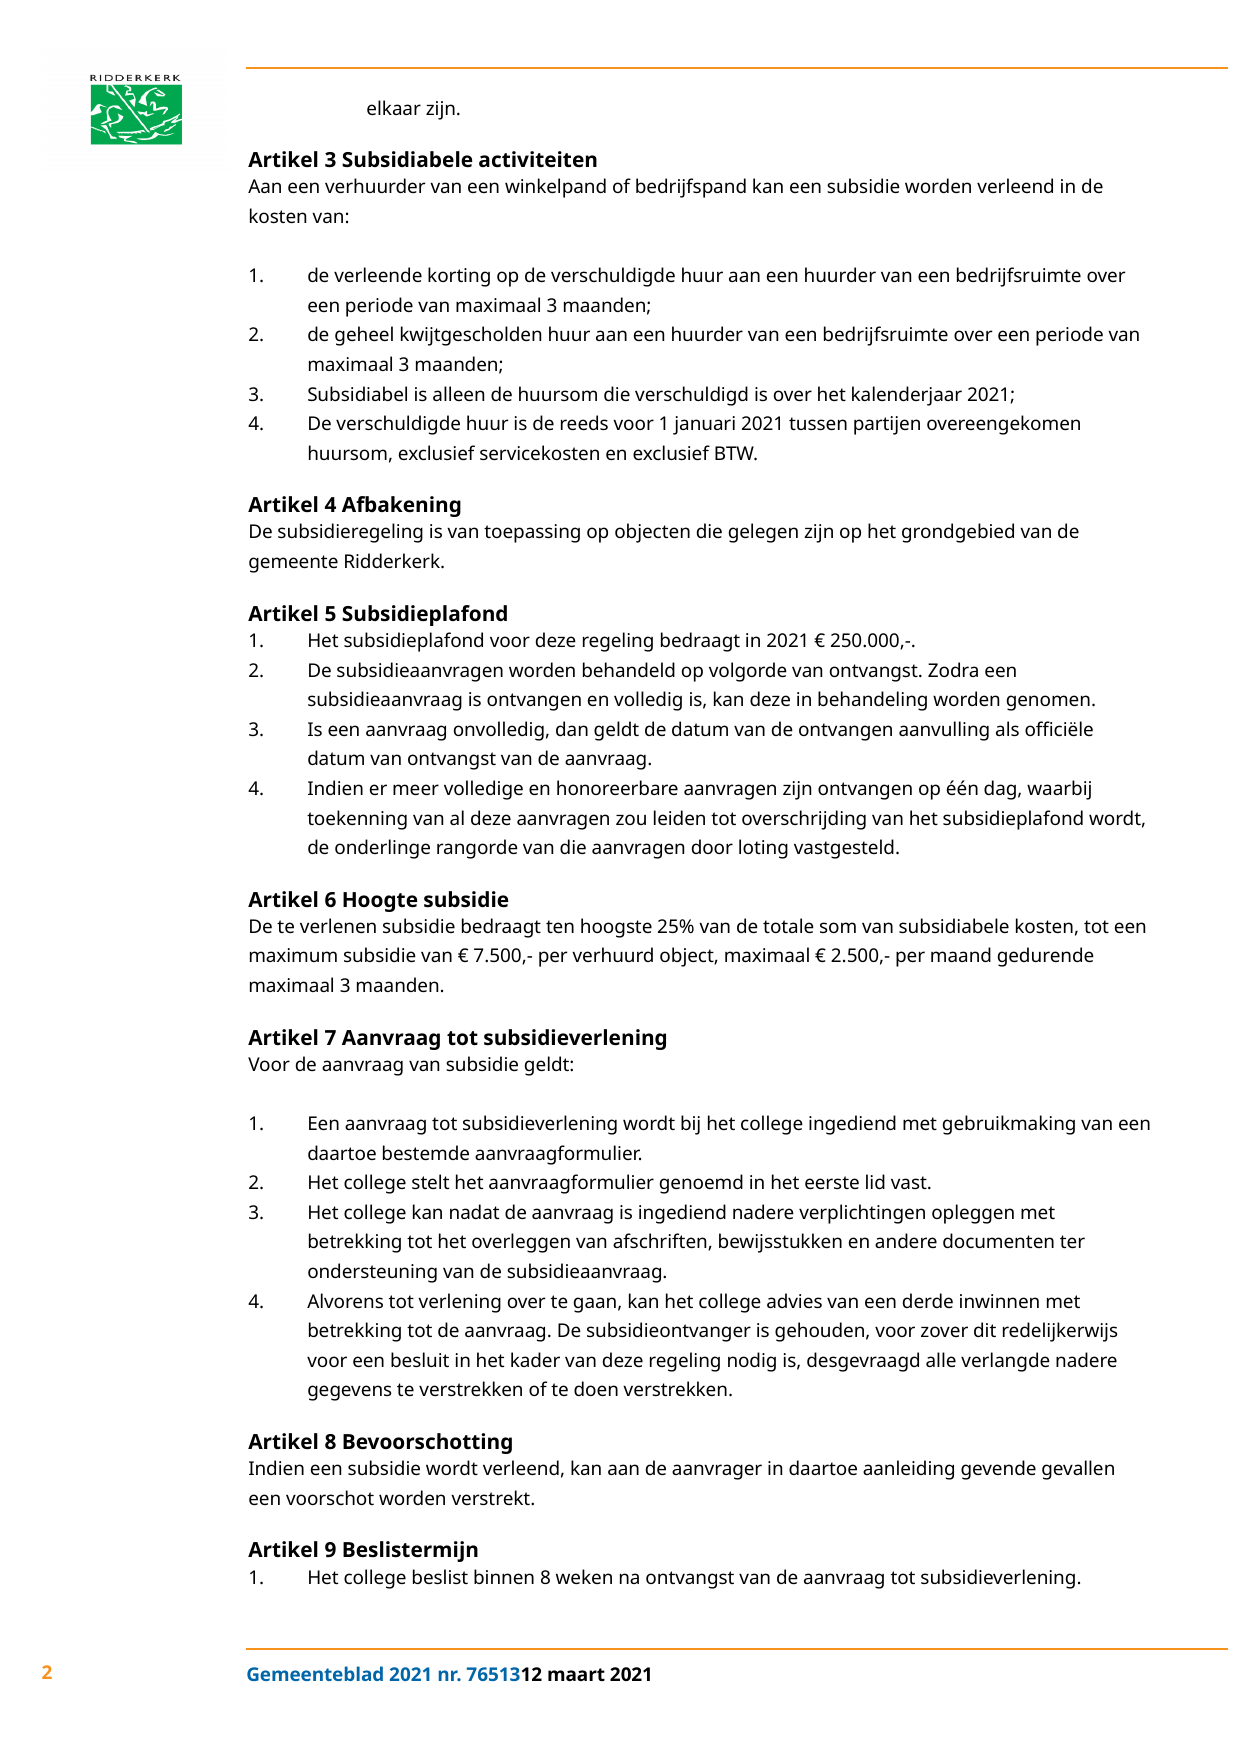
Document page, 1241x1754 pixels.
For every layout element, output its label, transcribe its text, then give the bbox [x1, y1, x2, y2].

text Artikel 3 Subsidiabele activiteiten [248, 145, 1152, 174]
picture [41, 47, 231, 172]
text Artikel 9 Beslistermijn [248, 1535, 1152, 1564]
list de geheel kwijtgescholden huur aan een huurder van een bedrijfsruimte over een periode van maximaal 3 maanden; [248, 322, 1152, 377]
list Alvorens tot verlening over te gaan, kan het college advies van een derde inwinnen met betrekking tot de aanvraag. De subsidieontvanger is gehouden, voor zover dit redelijkerwijs voor een besluit in het kader van deze regeling nodig is, desgevraagd alle verlangde nadere gegevens te verstrekken of te doen verstrekken. [248, 1288, 1152, 1402]
text Artikel 6 Hoogte subsidie [248, 885, 1152, 913]
list elkaar zijn. [307, 95, 1152, 121]
list Indien er meer volledige en honoreerbare aanvragen zijn ontvangen op één dag, waarbij toekenning van al deze aanvragen zou leiden tot overschrijding van het subsidieplafond wordt, de onderlinge rangorde van die aanvragen door loting vastgesteld. [248, 775, 1152, 860]
list Subsidiabel is alleen de huursom die verschuldigd is over het kalenderjaar 2021; [248, 381, 1152, 406]
list Een aanvraag tot subsidieverlening wordt bij het college ingediend met gebruikmaking van een daartoe bestemde aanvraagformulier. [248, 1110, 1152, 1166]
list Het subsidieplafond voor deze regeling bedraagt in 2021 € 250.000,-. [248, 627, 1152, 653]
text Voor de aanvraag van subsidie geldt: [248, 1051, 1152, 1077]
list Het college kan nadat de aanvraag is ingediend nadere verplichtingen opleggen met betrekking tot het overleggen van afschriften, bewijsstukken en andere documenten ter ondersteuning van de subsidieaanvraag. [248, 1199, 1152, 1284]
text Artikel 7 Aanvraag tot subsidieverlening [248, 1023, 1152, 1051]
text Artikel 4 Afbakening [248, 490, 1152, 519]
text De te verlenen subsidie bedraagt ten hoogste 25% van de totale som van subsidiabele kosten, tot een maximum subsidie van € 7.500,- per verhuurd object, maximaal € 2.500,- per maand gedurende maximaal 3 maanden. [248, 913, 1152, 998]
text Artikel 8 Bevoorschotting [248, 1427, 1152, 1455]
text Indien een subsidie wordt verleend, kan aan de aanvrager in daartoe aanleiding gevende gevallen een voorschot worden verstrekt. [248, 1455, 1152, 1511]
list De verschuldigde huur is de reeds voor 1 januari 2021 tussen partijen overeengekomen huursom, exclusief servicekosten en exclusief BTW. [248, 410, 1152, 466]
text Artikel 5 Subsidieplafond [248, 599, 1152, 627]
text Aan een verhuurder van een winkelpand of bedrijfspand kan een subsidie worden verleend in de kosten van: [248, 174, 1152, 229]
list Het college beslist binnen 8 weken na ontvangst van de aanvraag tot subsidieverlening. [248, 1564, 1152, 1589]
list Het college stelt het aanvraagformulier genoemd in het eerste lid vast. [248, 1169, 1152, 1195]
list De subsidieaanvragen worden behandeld op volgorde van ontvangst. Zodra een subsidieaanvraag is ontvangen en volledig is, kan deze in behandeling worden genomen. [248, 657, 1152, 712]
list de verleende korting op de verschuldigde huur aan een huurder van een bedrijfsruimte over een periode van maximaal 3 maanden; [248, 262, 1152, 318]
text De subsidieregeling is van toepassing op objecten die gelegen zijn op het grondgebied van de gemeente Ridderkerk. [248, 519, 1152, 574]
list Is een aanvraag onvolledig, dan geldt de datum van de ontvangen aanvulling als officiële datum van ontvangst van de aanvraag. [248, 716, 1152, 771]
